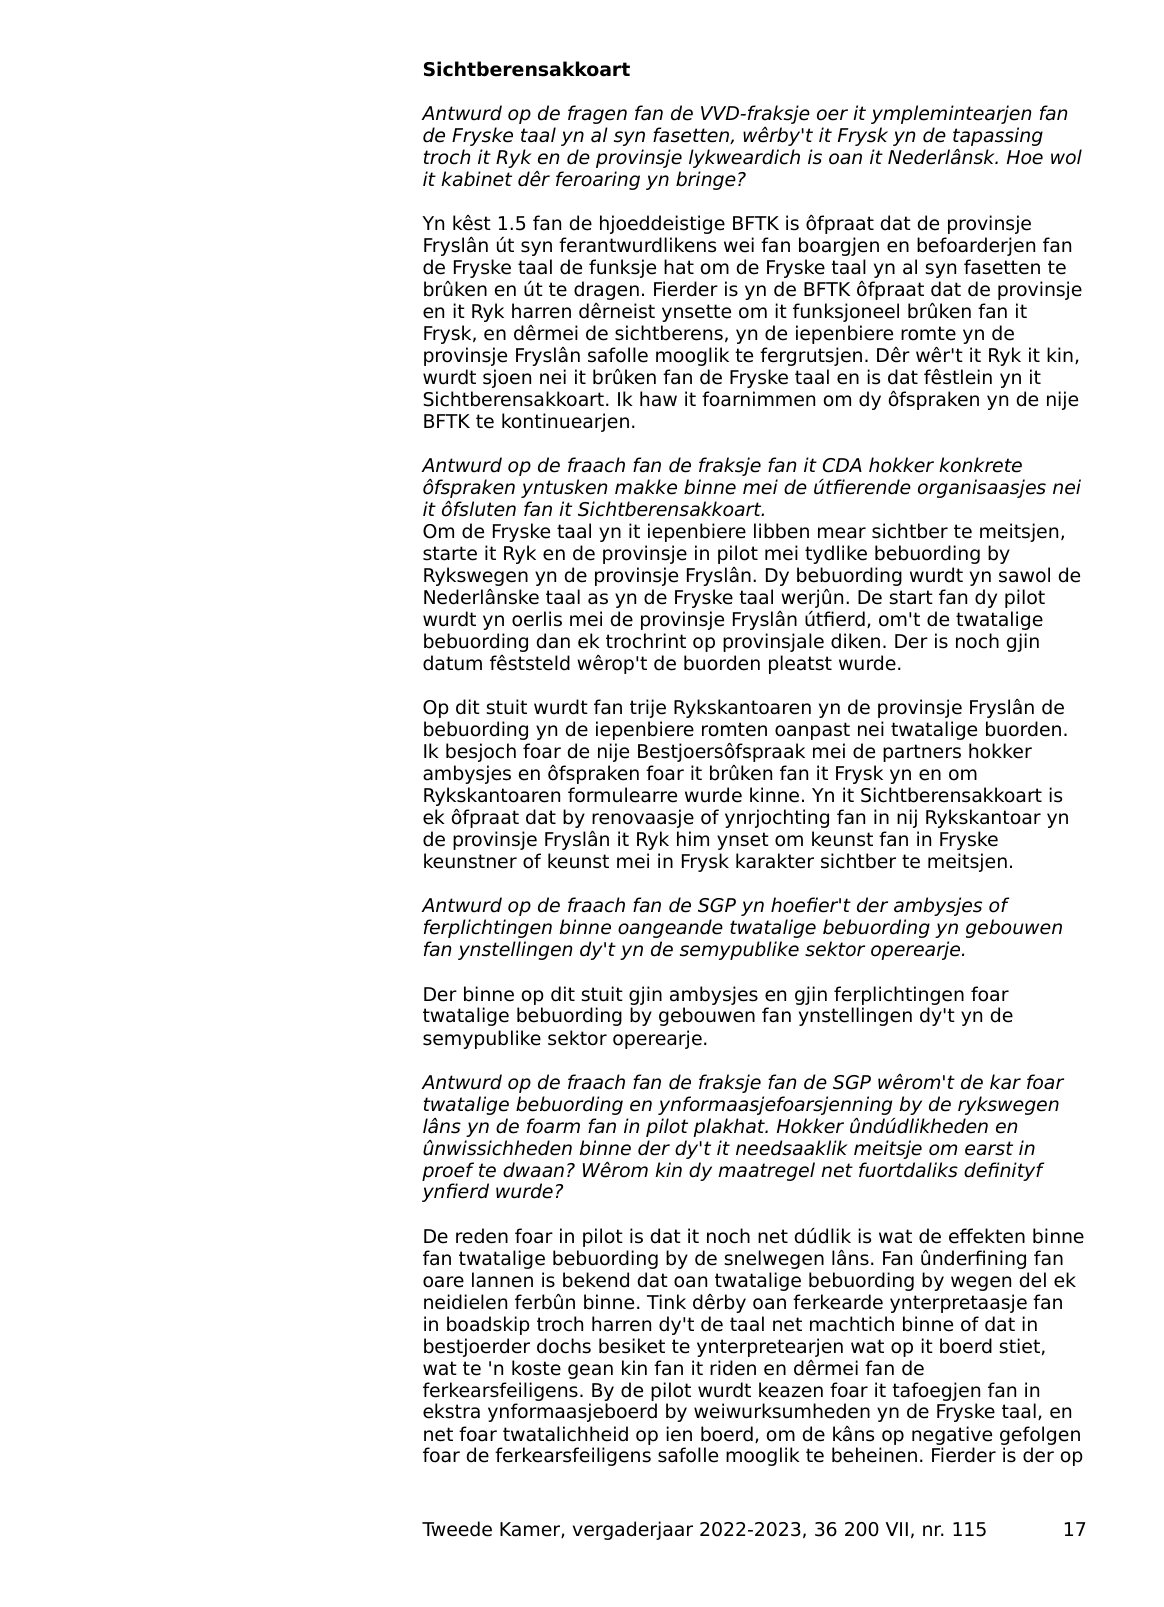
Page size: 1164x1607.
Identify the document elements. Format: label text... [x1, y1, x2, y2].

text Yn kêst 1.5 fan de hjoeddeistige BFTK is ôfpraat dat de provinsje Fryslân út syn ferantwurdlikens wei fan boargjen en befoarderjen fan de Fryske taal de funksje hat om de Fryske taal yn al syn fasetten te brûken en út te dragen. Fierder is yn de BFTK ôfpraat dat de provinsje en it Ryk harren dêrneist ynsette om it funksjoneel brûken fan it Frysk, en dêrmei de sichtberens, yn de iepenbiere romte yn de provinsje Fryslân safolle mooglik te fergrutsjen. Dêr wêr't it Ryk it kin, wurdt sjoen nei it brûken fan de Fryske taal en is dat fêstlein yn it Sichtberensakkoart. Ik haw it foarnimmen om dy ôfspraken yn de nije BFTK te kontinuearjen. [422, 213, 1087, 433]
text Der binne op dit stuit gjin ambysjes en gjin ferplichtingen foar twatalige bebuording by gebouwen fan ynstellingen dy't yn de semypublike sektor operearje. [422, 983, 1087, 1049]
text Antwurd op de fraach fan de fraksje fan de SGP wêrom't de kar foar twatalige bebuording en ynformaasjefoarsjenning by de rykswegen lâns yn de foarm fan in pilot plakhat. Hokker ûndúdlikheden en ûnwissichheden binne der dy't it needsaaklik meitsje om earst in proef te dwaan? Wêrom kin dy maatregel net fuortdaliks definityf ynfierd wurde? [422, 1072, 1087, 1203]
text Om de Fryske taal yn it iepenbiere libben mear sichtber te meitsjen, starte it Ryk en de provinsje in pilot mei tydlike bebuording by Rykswegen yn de provinsje Fryslân. Dy bebuording wurdt yn sawol de Nederlânske taal as yn de Fryske taal werjûn. De start fan dy pilot wurdt yn oerlis mei de provinsje Fryslân útfierd, om't de twatalige bebuording dan ek trochrint op provinsjale diken. Der is noch gjin datum fêststeld wêrop't de buorden pleatst wurde. [422, 521, 1087, 675]
text Antwurd op de fraach fan de fraksje fan it CDA hokker konkrete ôfspraken yntusken makke binne mei de útfierende organisaasjes nei it ôfsluten fan it Sichtberensakkoart. [422, 455, 1087, 521]
text Antwurd op de fragen fan de VVD-fraksje oer it ymplemintearjen fan de Fryske taal yn al syn fasetten, wêrby't it Frysk yn de tapassing troch it Ryk en de provinsje lykweardich is oan it Nederlânsk. Hoe wol it kabinet dêr feroaring yn bringe? [422, 103, 1087, 191]
subtitle Sichtberensakkoart [422, 59, 1087, 81]
text Op dit stuit wurdt fan trije Rykskantoaren yn de provinsje Fryslân de bebuording yn de iepenbiere romten oanpast nei twatalige buorden. Ik besjoch foar de nije Bestjoersôfspraak mei de partners hokker ambysjes en ôfspraken foar it brûken fan it Frysk yn en om Rykskantoaren formulearre wurde kinne. Yn it Sichtberensakkoart is ek ôfpraat dat by renovaasje of ynrjochting fan in nij Rykskantoar yn de provinsje Fryslân it Ryk him ynset om keunst fan in Fryske keunstner of keunst mei in Frysk karakter sichtber te meitsjen. [422, 697, 1087, 873]
text Antwurd op de fraach fan de SGP yn hoefier't der ambysjes of ferplichtingen binne oangeande twatalige bebuording yn gebouwen fan ynstellingen dy't yn de semypublike sektor operearje. [422, 895, 1087, 961]
text De reden foar in pilot is dat it noch net dúdlik is wat de effekten binne fan twatalige bebuording by de snelwegen lâns. Fan ûnderfining fan oare lannen is bekend dat oan twatalige bebuording by wegen del ek neidielen ferbûn binne. Tink dêrby oan ferkearde ynterpretaasje fan in boadskip troch harren dy't de taal net machtich binne of dat in bestjoerder dochs besiket te ynterpretearjen wat op it boerd stiet, wat te 'n koste gean kin fan it riden en dêrmei fan de ferkearsfeiligens. By de pilot wurdt keazen foar it tafoegjen fan in ekstra ynformaasjeboerd by weiwurksumheden yn de Fryske taal, en net foar twatalichheid op ien boerd, om de kâns op negative gefolgen foar de ferkearsfeiligens safolle mooglik te beheinen. Fierder is der op [422, 1226, 1087, 1467]
